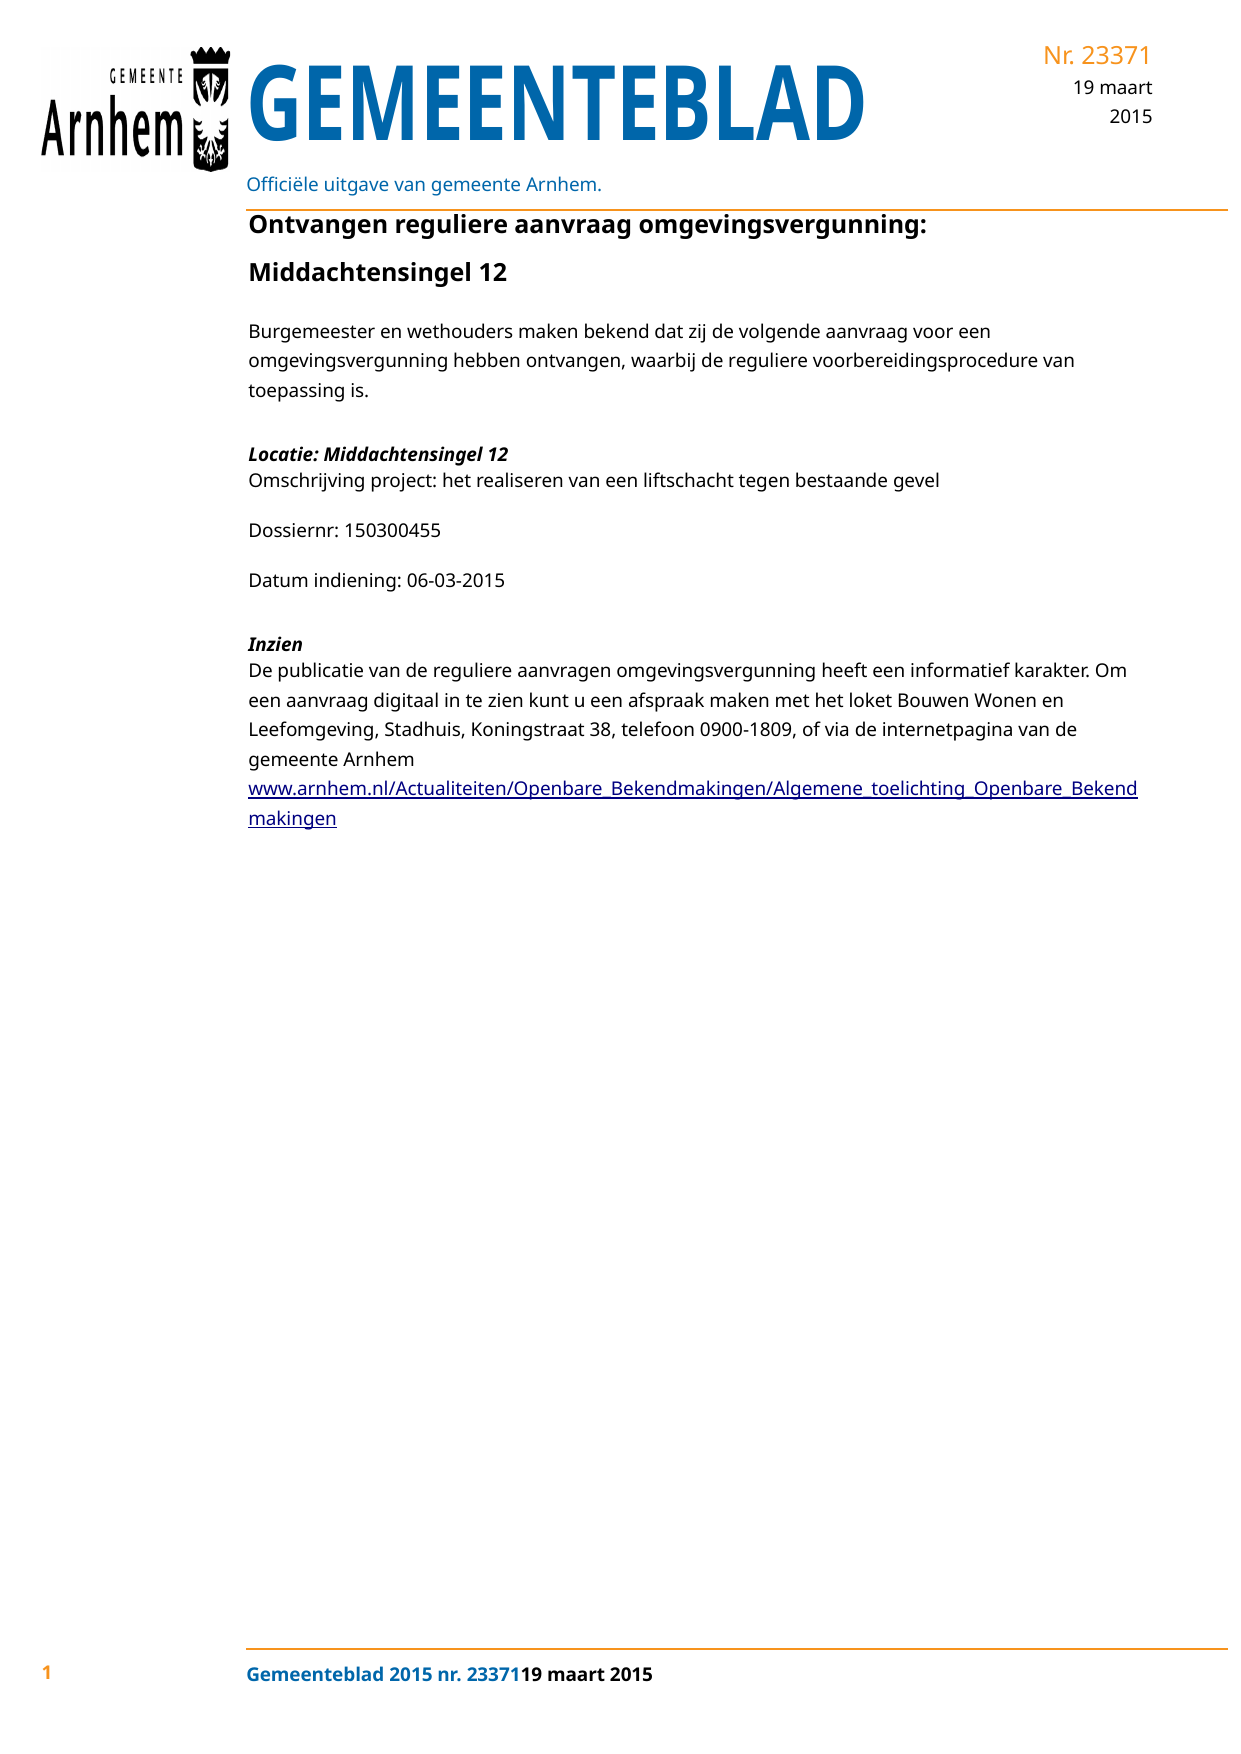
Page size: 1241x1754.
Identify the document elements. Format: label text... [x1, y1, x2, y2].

text De publicatie van de reguliere aanvragen omgevingsvergunning heeft een informatief karakter. Om een aanvraag digitaal in te zien kunt u een afspraak maken met het loket Bouwen Wonen en Leefomgeving, Stadhuis, Koningstraat 38, telefoon 0900-1809, of via de internetpagina van de gemeente Arnhem www.arnhem.nl/Actualiteiten/Openbare_Bekendmakingen/Algemene_toelichting_Openbare_Bekendmakingen [248, 657, 1152, 831]
text Ontvangen reguliere aanvraag omgevingsvergunning: Middachtensingel 12 [248, 211, 1152, 288]
text Burgemeester en wethouders maken bekend dat zij de volgende aanvraag voor een omgevingsvergunning hebben ontvangen, waarbij de reguliere voorbereidingsprocedure van toepassing is. [248, 318, 1152, 403]
text Datum indiening: 06-03-2015 [248, 568, 1152, 593]
picture [41, 47, 231, 172]
text Omschrijving project: het realiseren van een liftschacht tegen bestaande gevel [248, 467, 1152, 492]
text Dossiernr: 150300455 [248, 517, 1152, 543]
text Inzien [248, 632, 1152, 657]
text Locatie: Middachtensingel 12 [248, 441, 1152, 467]
